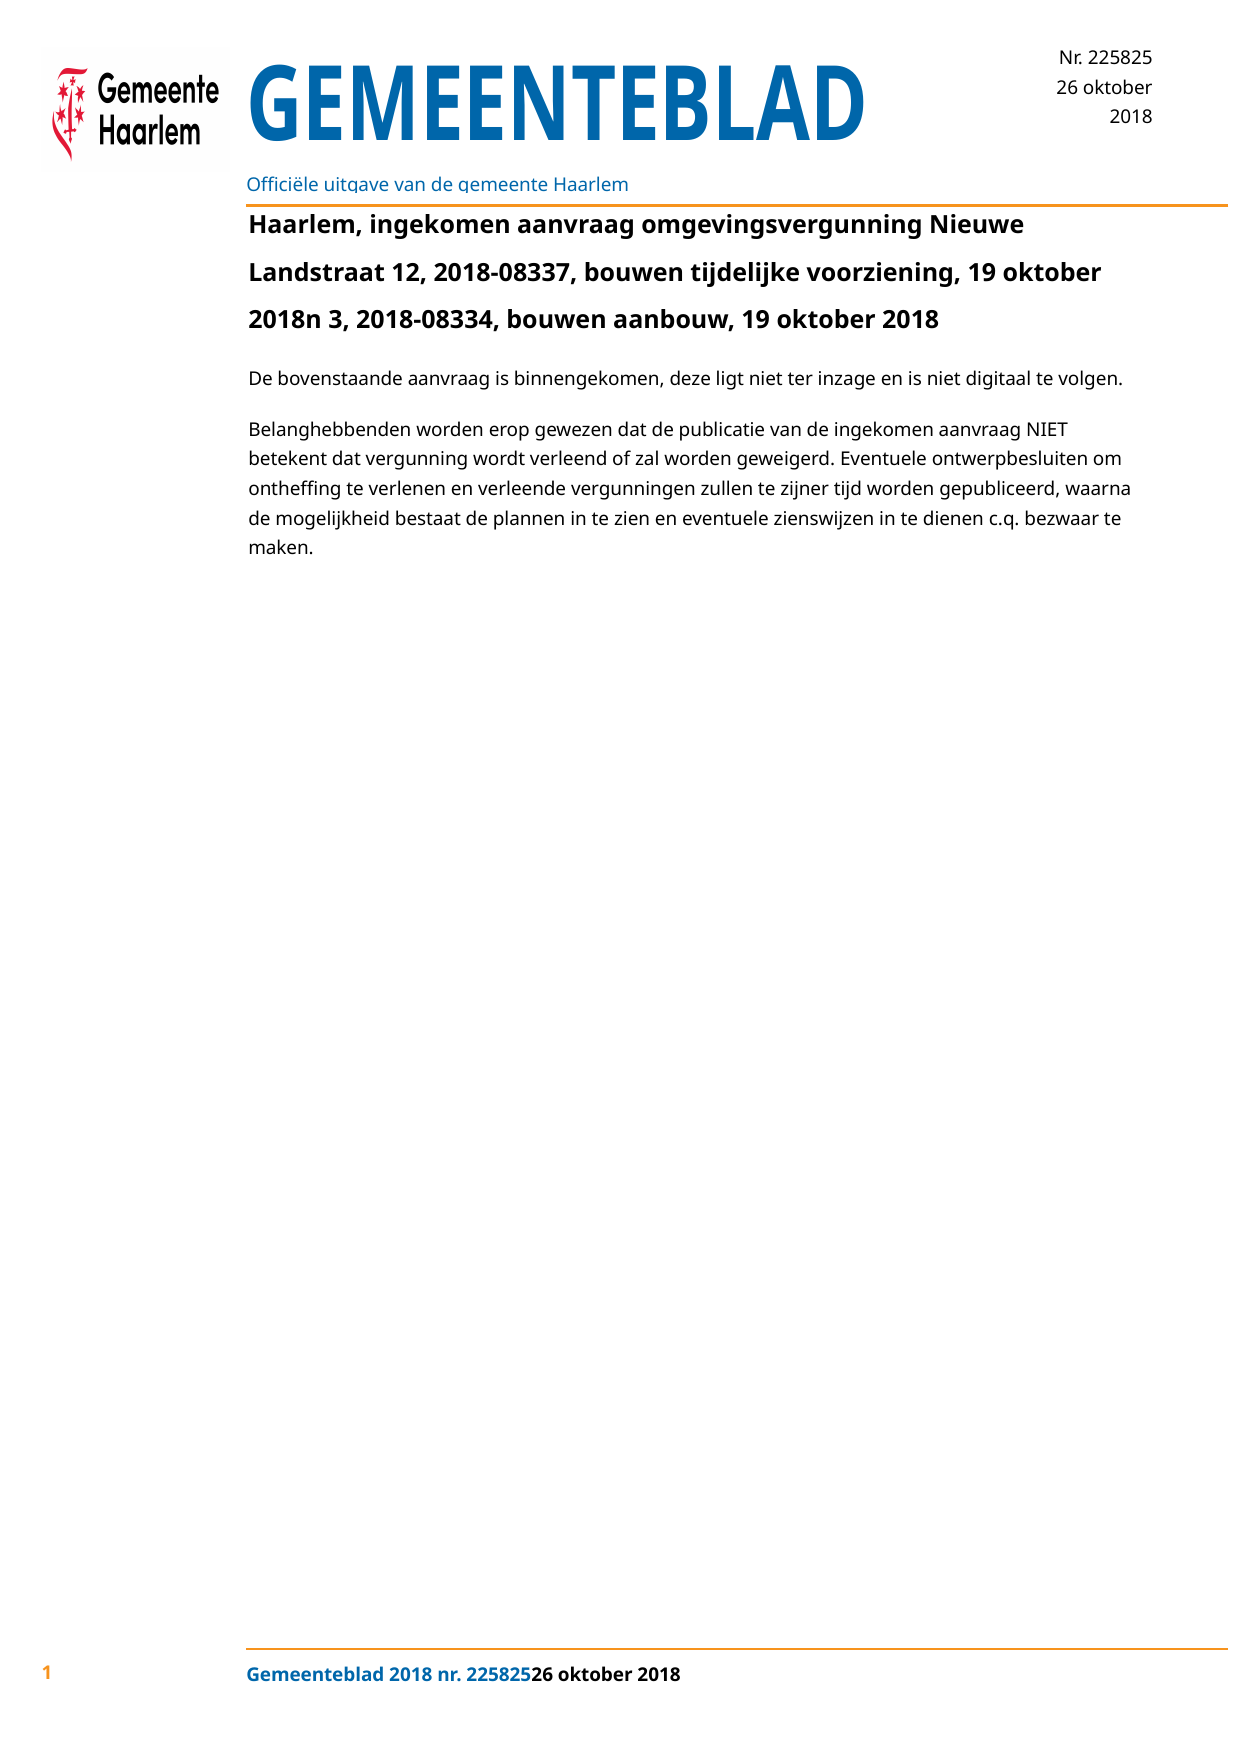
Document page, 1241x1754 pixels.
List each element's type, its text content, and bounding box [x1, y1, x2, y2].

text De bovenstaande aanvraag is binnengekomen, deze ligt niet ter inzage en is niet digitaal te volgen. [248, 366, 1152, 391]
text Haarlem, ingekomen aanvraag omgevingsvergunning Nieuwe Landstraat 12, 2018-08337, bouwen tijdelijke voorziening, 19 oktober 2018n 3, 2018-08334, bouwen aanbouw, 19 oktober 2018 [248, 207, 1152, 336]
picture [41, 47, 231, 172]
text Belanghebbenden worden erop gewezen dat de publicatie van de ingekomen aanvraag NIET betekent dat vergunning wordt verleend of zal worden geweigerd. Eventuele ontwerpbesluiten om ontheffing te verlenen en verleende vergunningen zullen te zijner tijd worden gepubliceerd, waarna de mogelijkheid bestaat de plannen in te zien en eventuele zienswijzen in te dienen c.q. bezwaar te maken. [248, 416, 1152, 560]
